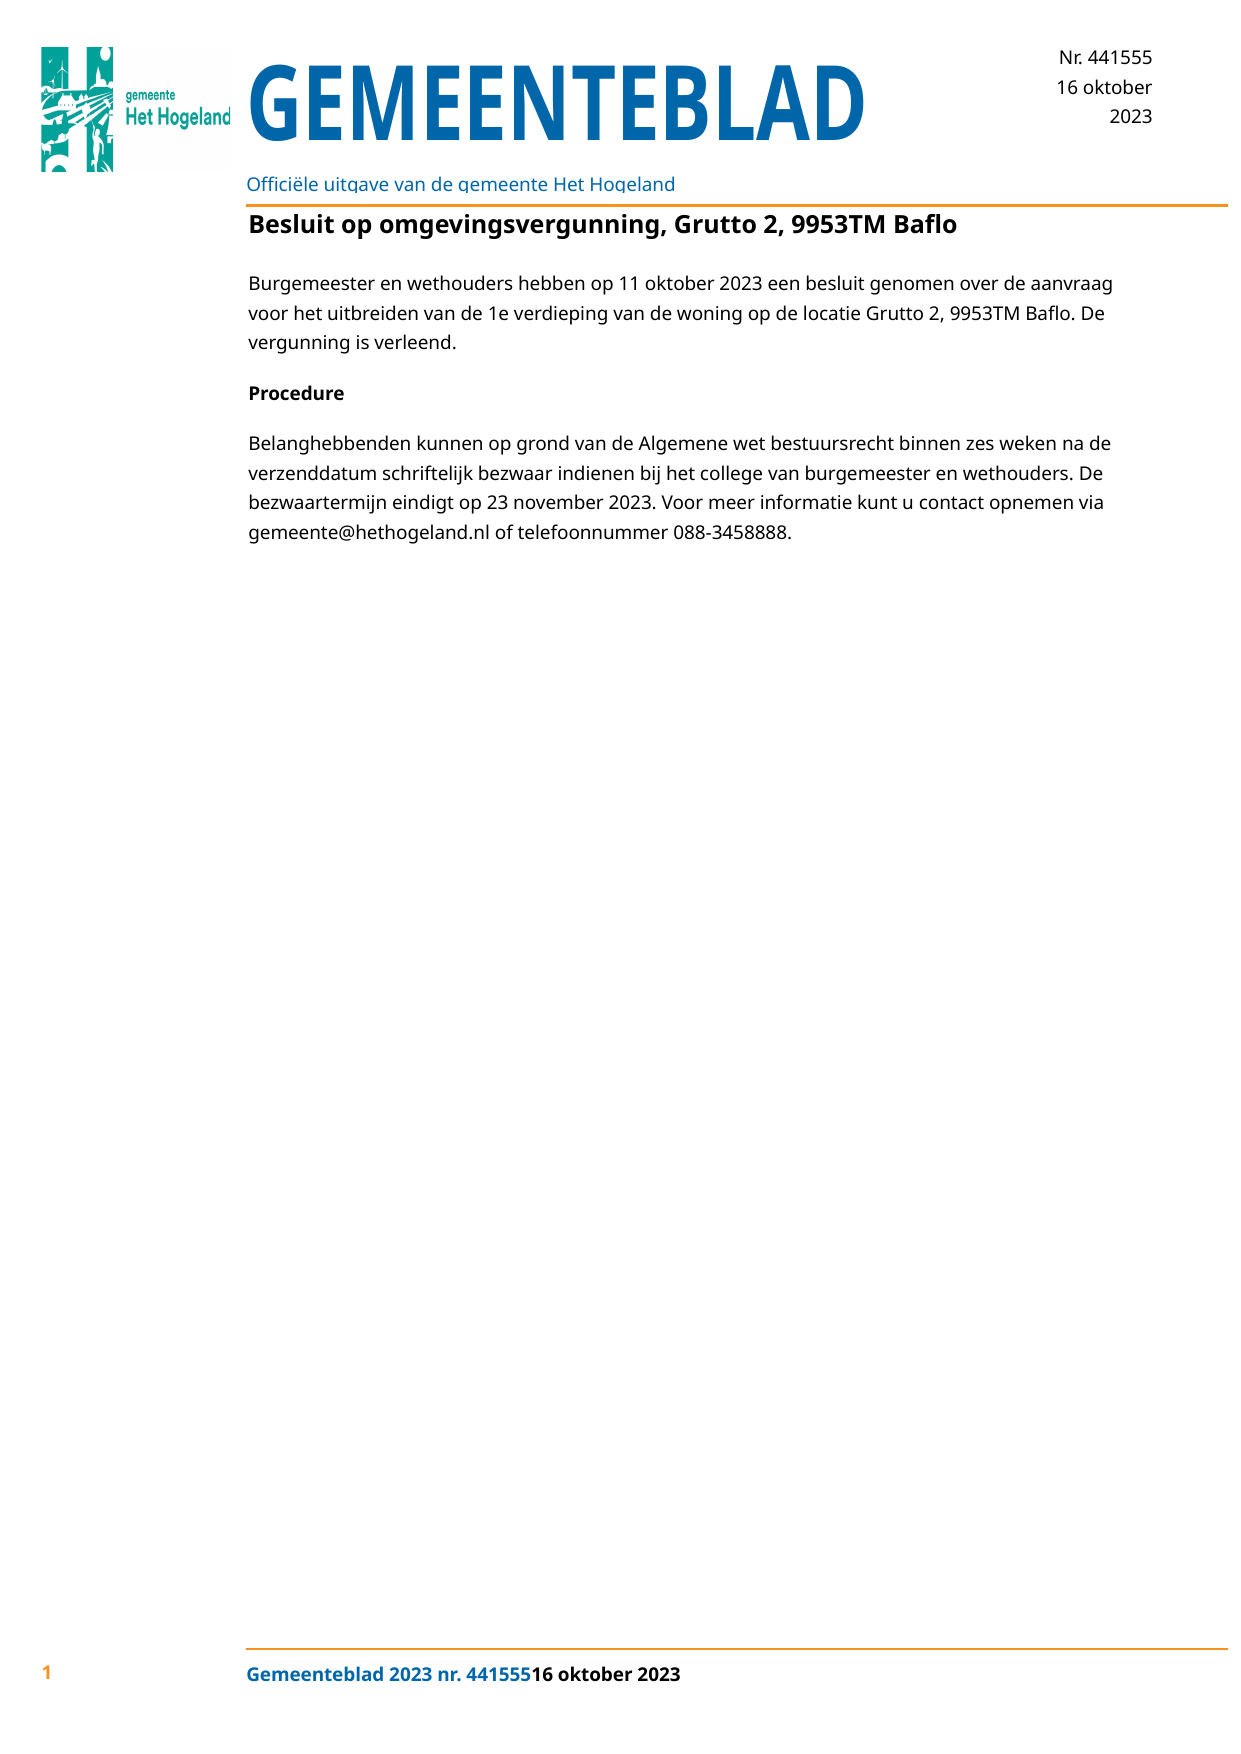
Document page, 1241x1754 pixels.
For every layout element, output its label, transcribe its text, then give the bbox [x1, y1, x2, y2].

text Burgemeester en wethouders hebben op 11 oktober 2023 een besluit genomen over de aanvraag voor het uitbreiden van de 1e verdieping van de woning op de locatie Grutto 2, 9953TM Baflo. De vergunning is verleend. [248, 270, 1152, 355]
text Besluit op omgevingsvergunning, Grutto 2, 9953TM Baflo [248, 207, 1152, 241]
text Belanghebbenden kunnen op grond van de Algemene wet bestuursrecht binnen zes weken na de verzenddatum schriftelijk bezwaar indienen bij het college van burgemeester en wethouders. De bezwaartermijn eindigt op 23 november 2023. Voor meer informatie kunt u contact opnemen via gemeente@hethogeland.nl of telefoonnummer 088-3458888. [248, 430, 1152, 545]
picture [41, 47, 231, 172]
text Procedure [248, 380, 1152, 406]
